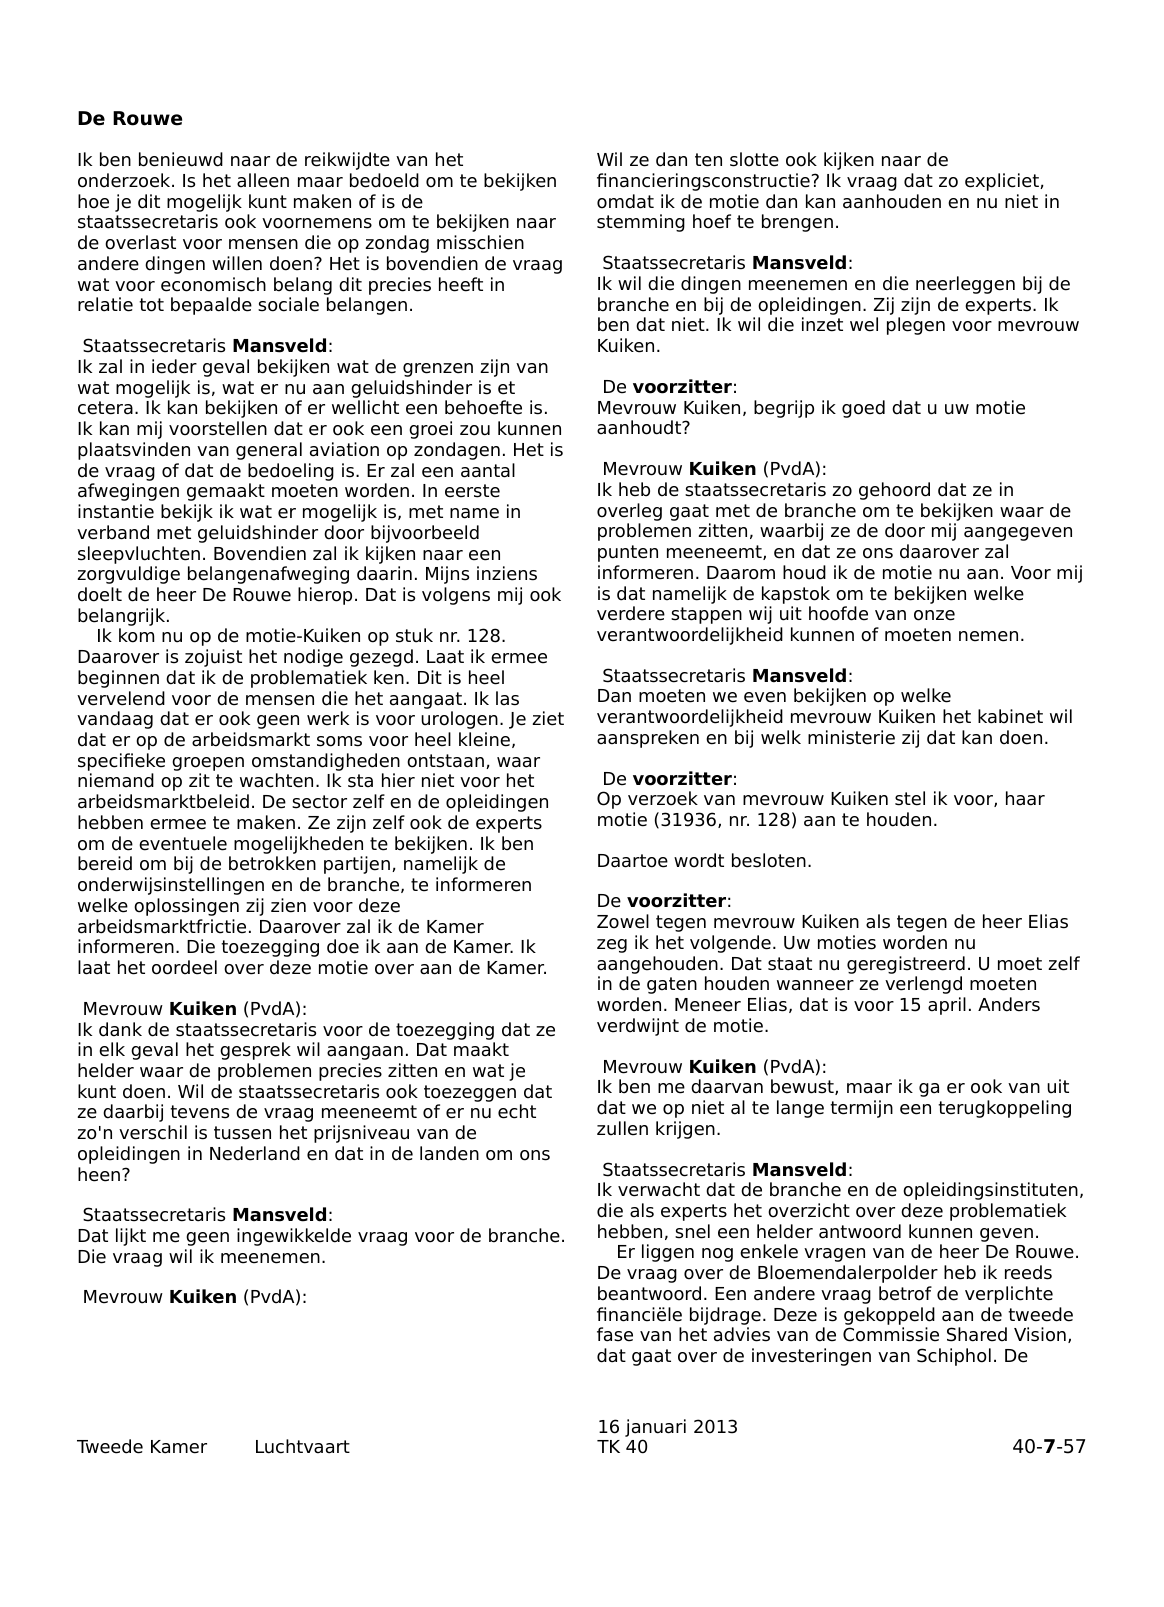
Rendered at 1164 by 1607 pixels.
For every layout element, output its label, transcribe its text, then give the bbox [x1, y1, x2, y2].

text Daartoe wordt besloten. [596, 851, 1087, 871]
text Ik verwacht dat de branche en de opleidingsinstituten, die als experts het overzicht over deze problematiek hebben, snel een helder antwoord kunnen geven. [596, 1180, 1087, 1242]
text Er liggen nog enkele vragen van de heer De Rouwe. De vraag over de Bloemendalerpolder heb ik reeds beantwoord. Een andere vraag betrof de verplichte financiële bijdrage. Deze is gekoppeld aan de tweede fase van het advies van de Commissie Shared Vision, dat gaat over de investeringen van Schiphol. De [596, 1242, 1087, 1367]
text Staatssecretaris Mansveld: [596, 253, 1087, 274]
text Ik kom nu op de motie-Kuiken op stuk nr. 128. Daarover is zojuist het nodige gezegd. Laat ik ermee beginnen dat ik de problematiek ken. Dit is heel vervelend voor de mensen die het aangaat. Ik las vandaag dat er ook geen werk is voor urologen. Je ziet dat er op de arbeidsmarkt soms voor heel kleine, specifieke groepen omstandigheden ontstaan, waar niemand op zit te wachten. Ik sta hier niet voor het arbeidsmarktbeleid. De sector zelf en de opleidingen hebben ermee te maken. Ze zijn zelf ook de experts om de eventuele mogelijkheden te bekijken. Ik ben bereid om bij de betrokken partijen, namelijk de onderwijsinstellingen en de branche, te informeren welke oplossingen zij zien voor deze arbeidsmarktfrictie. Daarover zal ik de Kamer informeren. Die toezegging doe ik aan de Kamer. Ik laat het oordeel over deze motie over aan de Kamer. [77, 626, 567, 979]
text Staatssecretaris Mansveld: [596, 1159, 1087, 1180]
text Ik wil die dingen meenemen en die neerleggen bij de branche en bij de opleidingen. Zij zijn de experts. Ik ben dat niet. Ik wil die inzet wel plegen voor mevrouw Kuiken. [596, 274, 1087, 357]
text Ik dank de staatssecretaris voor de toezegging dat ze in elk geval het gesprek wil aangaan. Dat maakt helder waar de problemen precies zitten en wat je kunt doen. Wil de staatssecretaris ook toezeggen dat ze daarbij tevens de vraag meeneemt of er nu echt zo'n verschil is tussen het prijsniveau van de opleidingen in Nederland en dat in de landen om ons heen? [77, 1019, 567, 1185]
text Ik ben benieuwd naar de reikwijdte van het onderzoek. Is het alleen maar bedoeld om te bekijken hoe je dit mogelijk kunt maken of is de staatssecretaris ook voornemens om te bekijken naar de overlast voor mensen die op zondag misschien andere dingen willen doen? Het is bovendien de vraag wat voor economisch belang dit precies heeft in relatie tot bepaalde sociale belangen. [77, 150, 567, 316]
text Dat lijkt me geen ingewikkelde vraag voor de branche. Die vraag wil ik meenemen. [77, 1226, 567, 1267]
text Mevrouw Kuiken (PvdA): [77, 1287, 567, 1308]
text Op verzoek van mevrouw Kuiken stel ik voor, haar motie (31936, nr. 128) aan te houden. [596, 789, 1087, 831]
text Staatssecretaris Mansveld: [77, 1205, 567, 1226]
text De voorzitter: [596, 768, 1087, 789]
text Mevrouw Kuiken, begrijp ik goed dat u uw motie aanhoudt? [596, 397, 1087, 439]
text Wil ze dan ten slotte ook kijken naar de financieringsconstructie? Ik vraag dat zo expliciet, omdat ik de motie dan kan aanhouden en nu niet in stemming hoef te brengen. [596, 150, 1087, 233]
text Staatssecretaris Mansveld: [596, 666, 1087, 686]
text De voorzitter: [596, 377, 1087, 397]
text De voorzitter: [596, 891, 1087, 912]
text Zowel tegen mevrouw Kuiken als tegen de heer Elias zeg ik het volgende. Uw moties worden nu aangehouden. Dat staat nu geregistreerd. U moet zelf in de gaten houden wanneer ze verlengd moeten worden. Meneer Elias, dat is voor 15 april. Anders verdwijnt de motie. [596, 912, 1087, 1036]
text Mevrouw Kuiken (PvdA): [596, 1056, 1087, 1077]
text Ik heb de staatssecretaris zo gehoord dat ze in overleg gaat met de branche om te bekijken waar de problemen zitten, waarbij ze de door mij aangegeven punten meeneemt, en dat ze ons daarover zal informeren. Daarom houd ik de motie nu aan. Voor mij is dat namelijk de kapstok om te bekijken welke verdere stappen wij uit hoofde van onze verantwoordelijkheid kunnen of moeten nemen. [596, 480, 1087, 646]
text Mevrouw Kuiken (PvdA): [596, 459, 1087, 480]
text Mevrouw Kuiken (PvdA): [77, 999, 567, 1019]
text Ik ben me daarvan bewust, maar ik ga er ook van uit dat we op niet al te lange termijn een terugkoppeling zullen krijgen. [596, 1077, 1087, 1139]
text Staatssecretaris Mansveld: [77, 336, 567, 357]
text Ik zal in ieder geval bekijken wat de grenzen zijn van wat mogelijk is, wat er nu aan geluidshinder is et cetera. Ik kan bekijken of er wellicht een behoefte is. Ik kan mij voorstellen dat er ook een groei zou kunnen plaatsvinden van general aviation op zondagen. Het is de vraag of dat de bedoeling is. Er zal een aantal afwegingen gemaakt moeten worden. In eerste instantie bekijk ik wat er mogelijk is, met name in verband met geluidshinder door bijvoorbeeld sleepvluchten. Bovendien zal ik kijken naar een zorgvuldige belangenafweging daarin. Mijns inziens doelt de heer De Rouwe hierop. Dat is volgens mij ook belangrijk. [77, 357, 567, 626]
text Dan moeten we even bekijken op welke verantwoordelijkheid mevrouw Kuiken het kabinet wil aanspreken en bij welk ministerie zij dat kan doen. [596, 686, 1087, 748]
